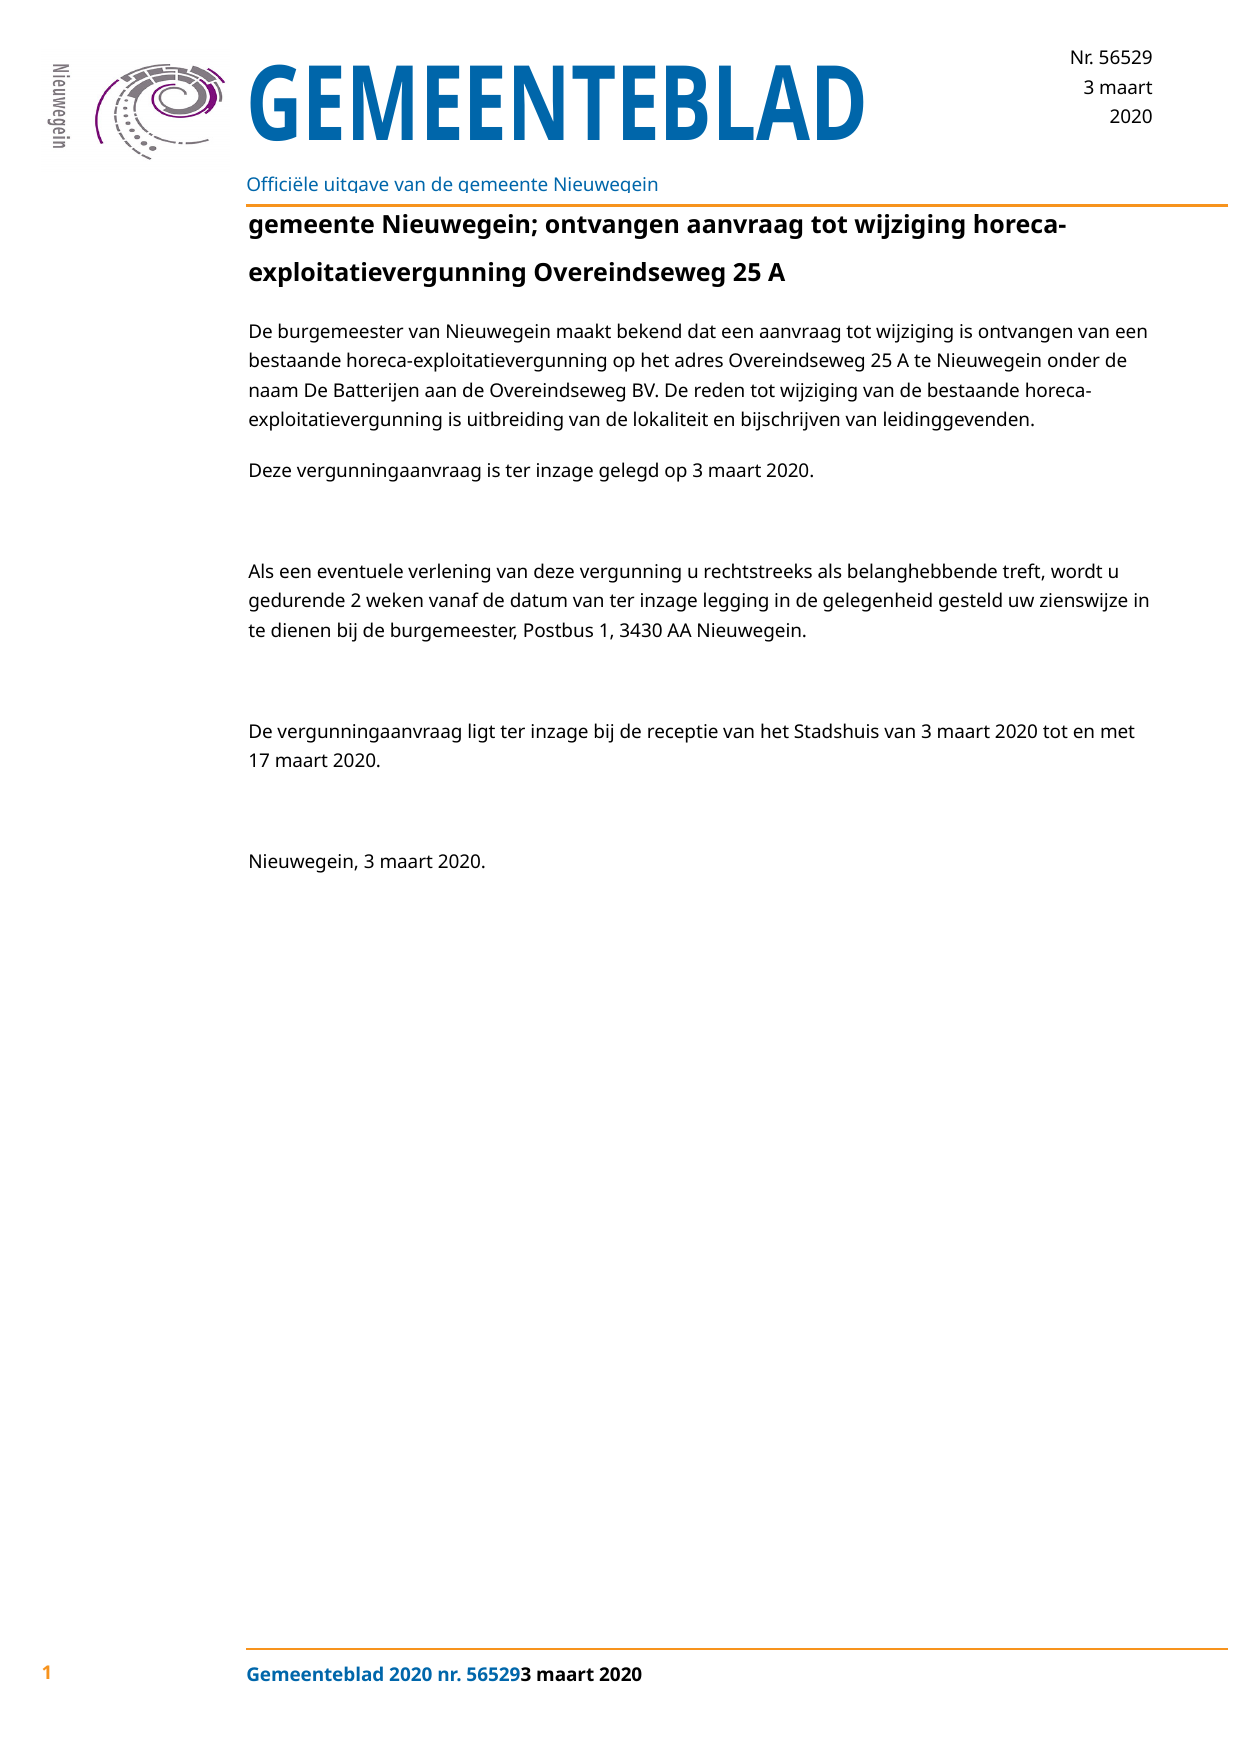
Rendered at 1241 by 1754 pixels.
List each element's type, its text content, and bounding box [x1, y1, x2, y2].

text Deze vergunningaanvraag is ter inzage gelegd op 3 maart 2020. [248, 457, 1152, 483]
text De burgemeester van Nieuwegein maakt bekend dat een aanvraag tot wijziging is ontvangen van een bestaande horeca-exploitatievergunning op het adres Overeindseweg 25 A te Nieuwegein onder de naam De Batterijen aan de Overeindseweg BV. De reden tot wijziging van de bestaande horeca-exploitatievergunning is uitbreiding van de lokaliteit en bijschrijven van leidinggevenden. [248, 318, 1152, 432]
text gemeente Nieuwegein; ontvangen aanvraag tot wijziging horeca-exploitatievergunning Overeindseweg 25 A [248, 207, 1152, 288]
text Als een eventuele verlening van deze vergunning u rechtstreeks als belanghebbende treft, wordt u gedurende 2 weken vanaf de datum van ter inzage legging in de gelegenheid gesteld uw zienswijze in te dienen bij de burgemeester, Postbus 1, 3430 AA Nieuwegein. [248, 558, 1152, 643]
picture [41, 47, 231, 172]
text De vergunningaanvraag ligt ter inzage bij de receptie van het Stadshuis van 3 maart 2020 tot en met 17 maart 2020. [248, 718, 1152, 773]
text Nieuwegein, 3 maart 2020. [248, 848, 1152, 874]
